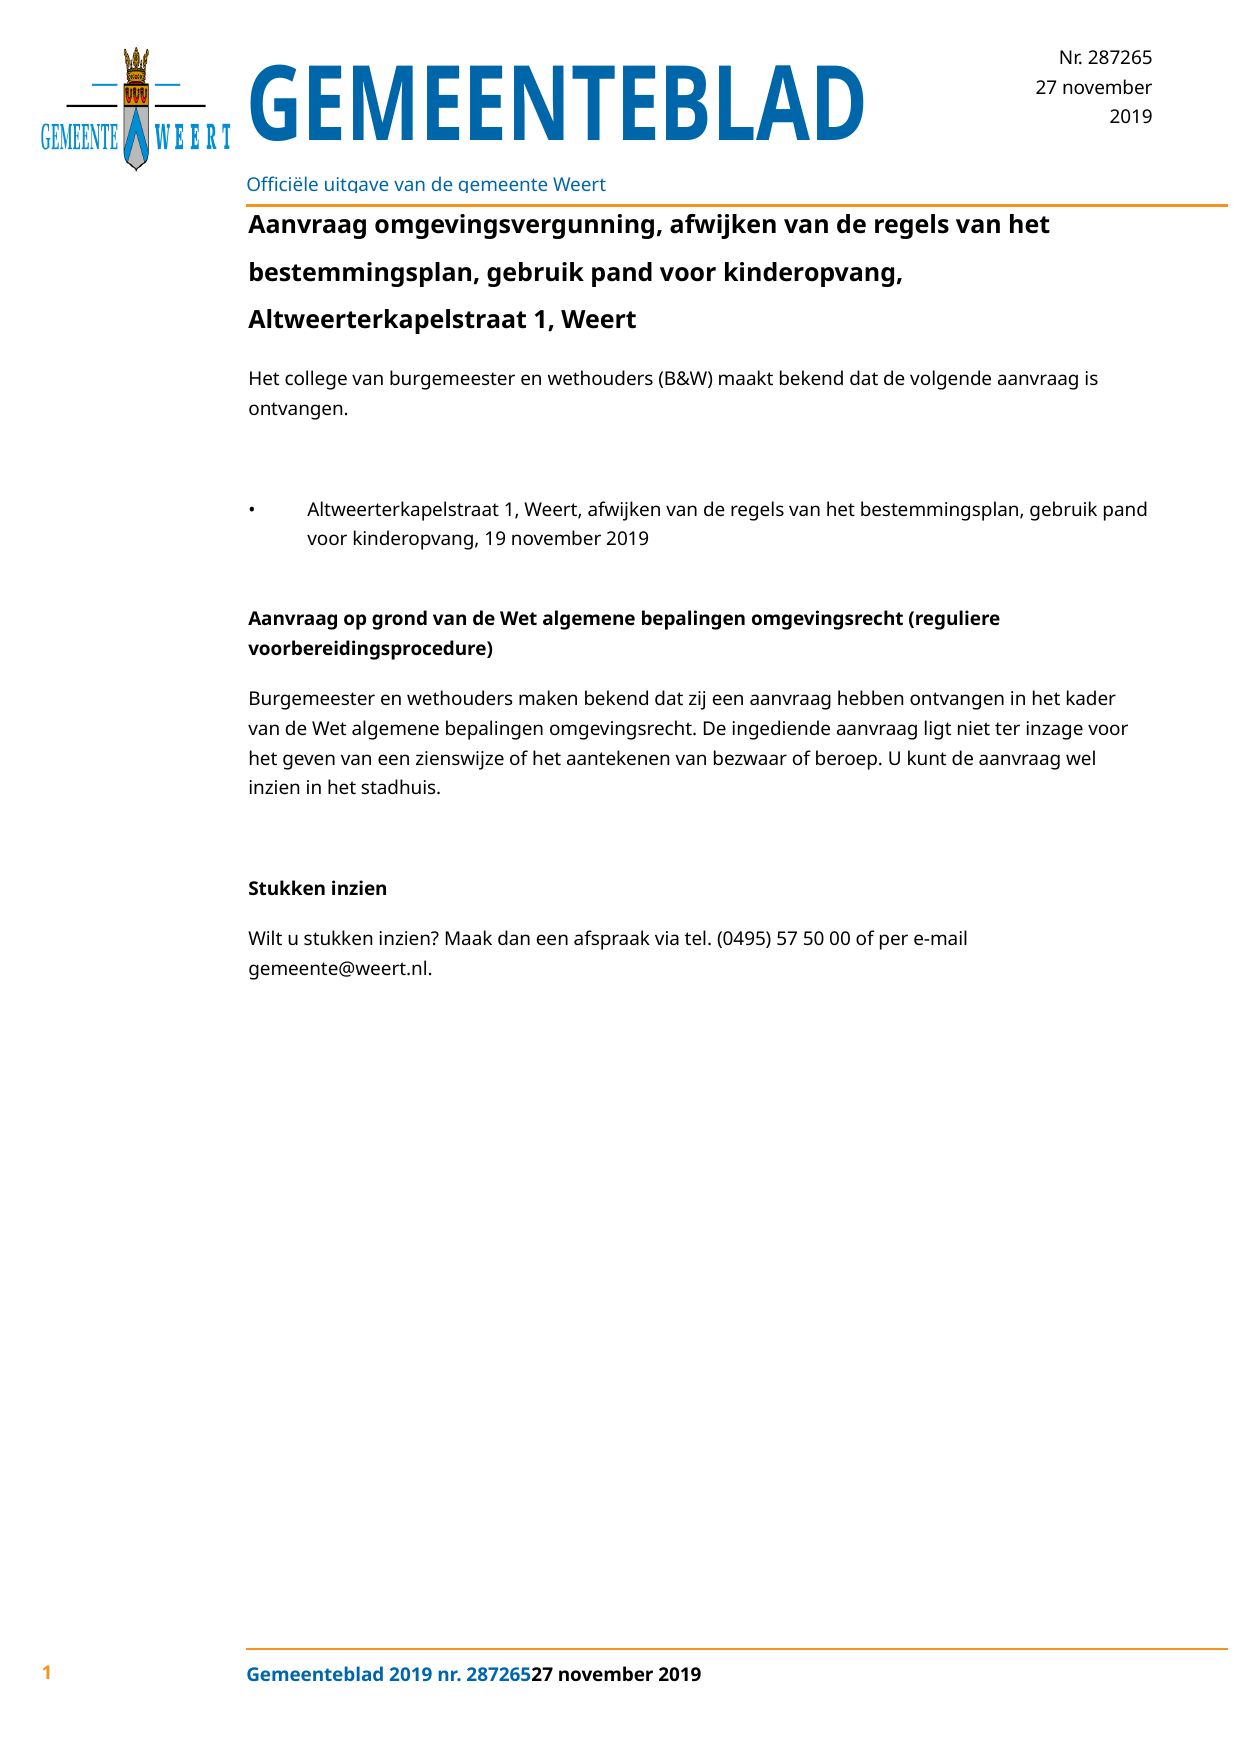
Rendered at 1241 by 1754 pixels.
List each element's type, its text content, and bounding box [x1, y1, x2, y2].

picture [41, 47, 231, 172]
text Aanvraag op grond van de Wet algemene bepalingen omgevingsrecht (reguliere voorbereidingsprocedure) [248, 606, 1152, 661]
list Altweerterkapelstraat 1, Weert, afwijken van de regels van het bestemmingsplan, gebruik pand voor kinderopvang, 19 november 2019 [248, 496, 1152, 551]
text Het college van burgemeester en wethouders (B&W) maakt bekend dat de volgende aanvraag is ontvangen. [248, 366, 1152, 421]
text Burgemeester en wethouders maken bekend dat zij een aanvraag hebben ontvangen in het kader van de Wet algemene bepalingen omgevingsrecht. De ingediende aanvraag ligt niet ter inzage voor het geven van een zienswijze of het aantekenen van bezwaar of beroep. U kunt de aanvraag wel inzien in het stadhuis. [248, 686, 1152, 800]
text Aanvraag omgevingsvergunning, afwijken van de regels van het bestemmingsplan, gebruik pand voor kinderopvang, Altweerterkapelstraat 1, Weert [248, 207, 1152, 336]
text Wilt u stukken inzien? Maak dan een afspraak via tel. (0495) 57 50 00 of per e-mail gemeente@weert.nl. [248, 926, 1152, 981]
text Stukken inzien [248, 875, 1152, 901]
